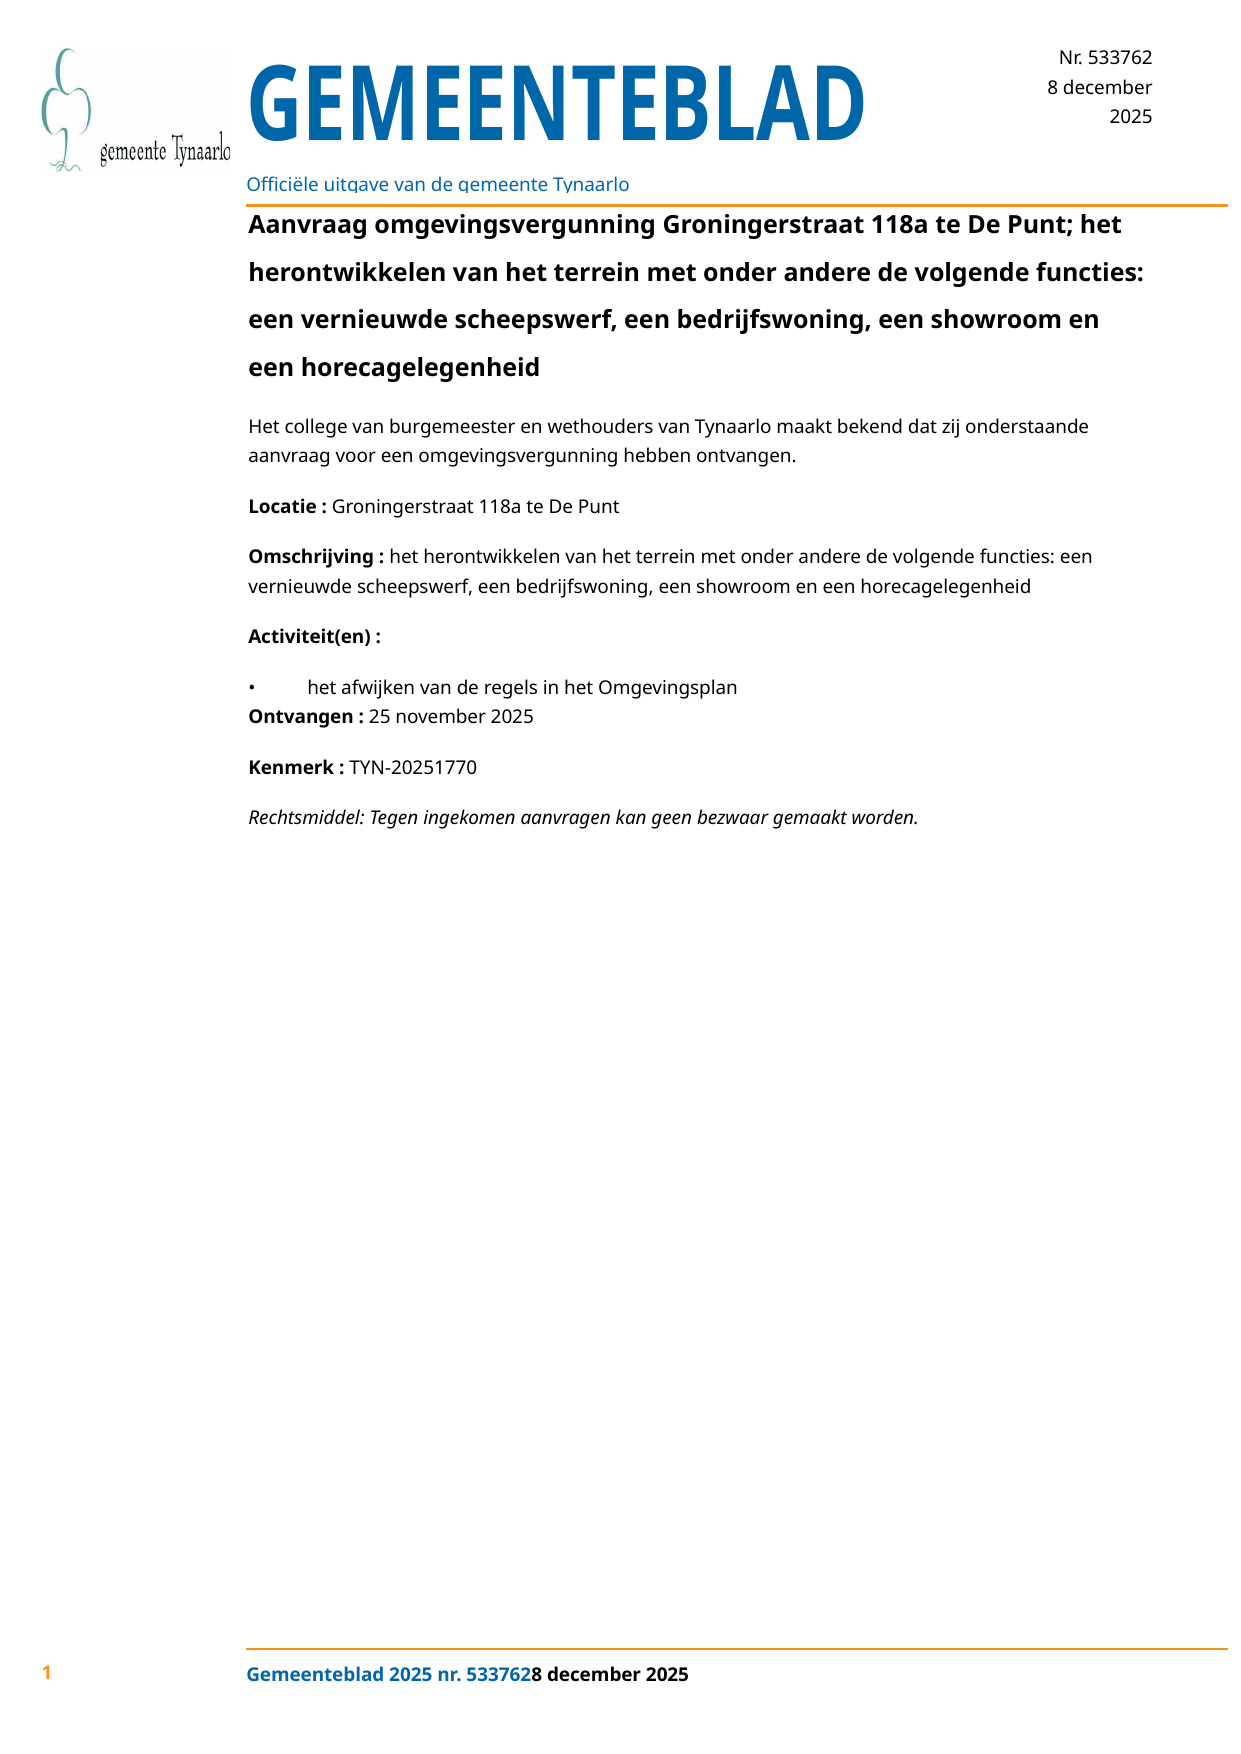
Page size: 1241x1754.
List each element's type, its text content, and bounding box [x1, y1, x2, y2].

text Omschrijving : het herontwikkelen van het terrein met onder andere de volgende functies: een vernieuwde scheepswerf, een bedrijfswoning, een showroom en een horecagelegenheid [248, 543, 1152, 599]
text Kenmerk : TYN-20251770 [248, 754, 1152, 780]
text Activiteit(en) : [248, 623, 1152, 649]
text Ontvangen : 25 november 2025 [248, 703, 1152, 729]
text Het college van burgemeester en wethouders van Tynaarlo maakt bekend dat zij onderstaande aanvraag voor een omgevingsvergunning hebben ontvangen. [248, 413, 1152, 468]
list het afwijken van de regels in het Omgevingsplan [248, 674, 1152, 700]
text Rechtsmiddel: Tegen ingekomen aanvragen kan geen bezwaar gemaakt worden. [248, 804, 1152, 830]
picture [41, 47, 231, 172]
text Locatie : Groningerstraat 118a te De Punt [248, 493, 1152, 519]
text Aanvraag omgevingsvergunning Groningerstraat 118a te De Punt; het herontwikkelen van het terrein met onder andere de volgende functies: een vernieuwde scheepswerf, een bedrijfswoning, een showroom en een horecagelegenheid [248, 207, 1152, 384]
